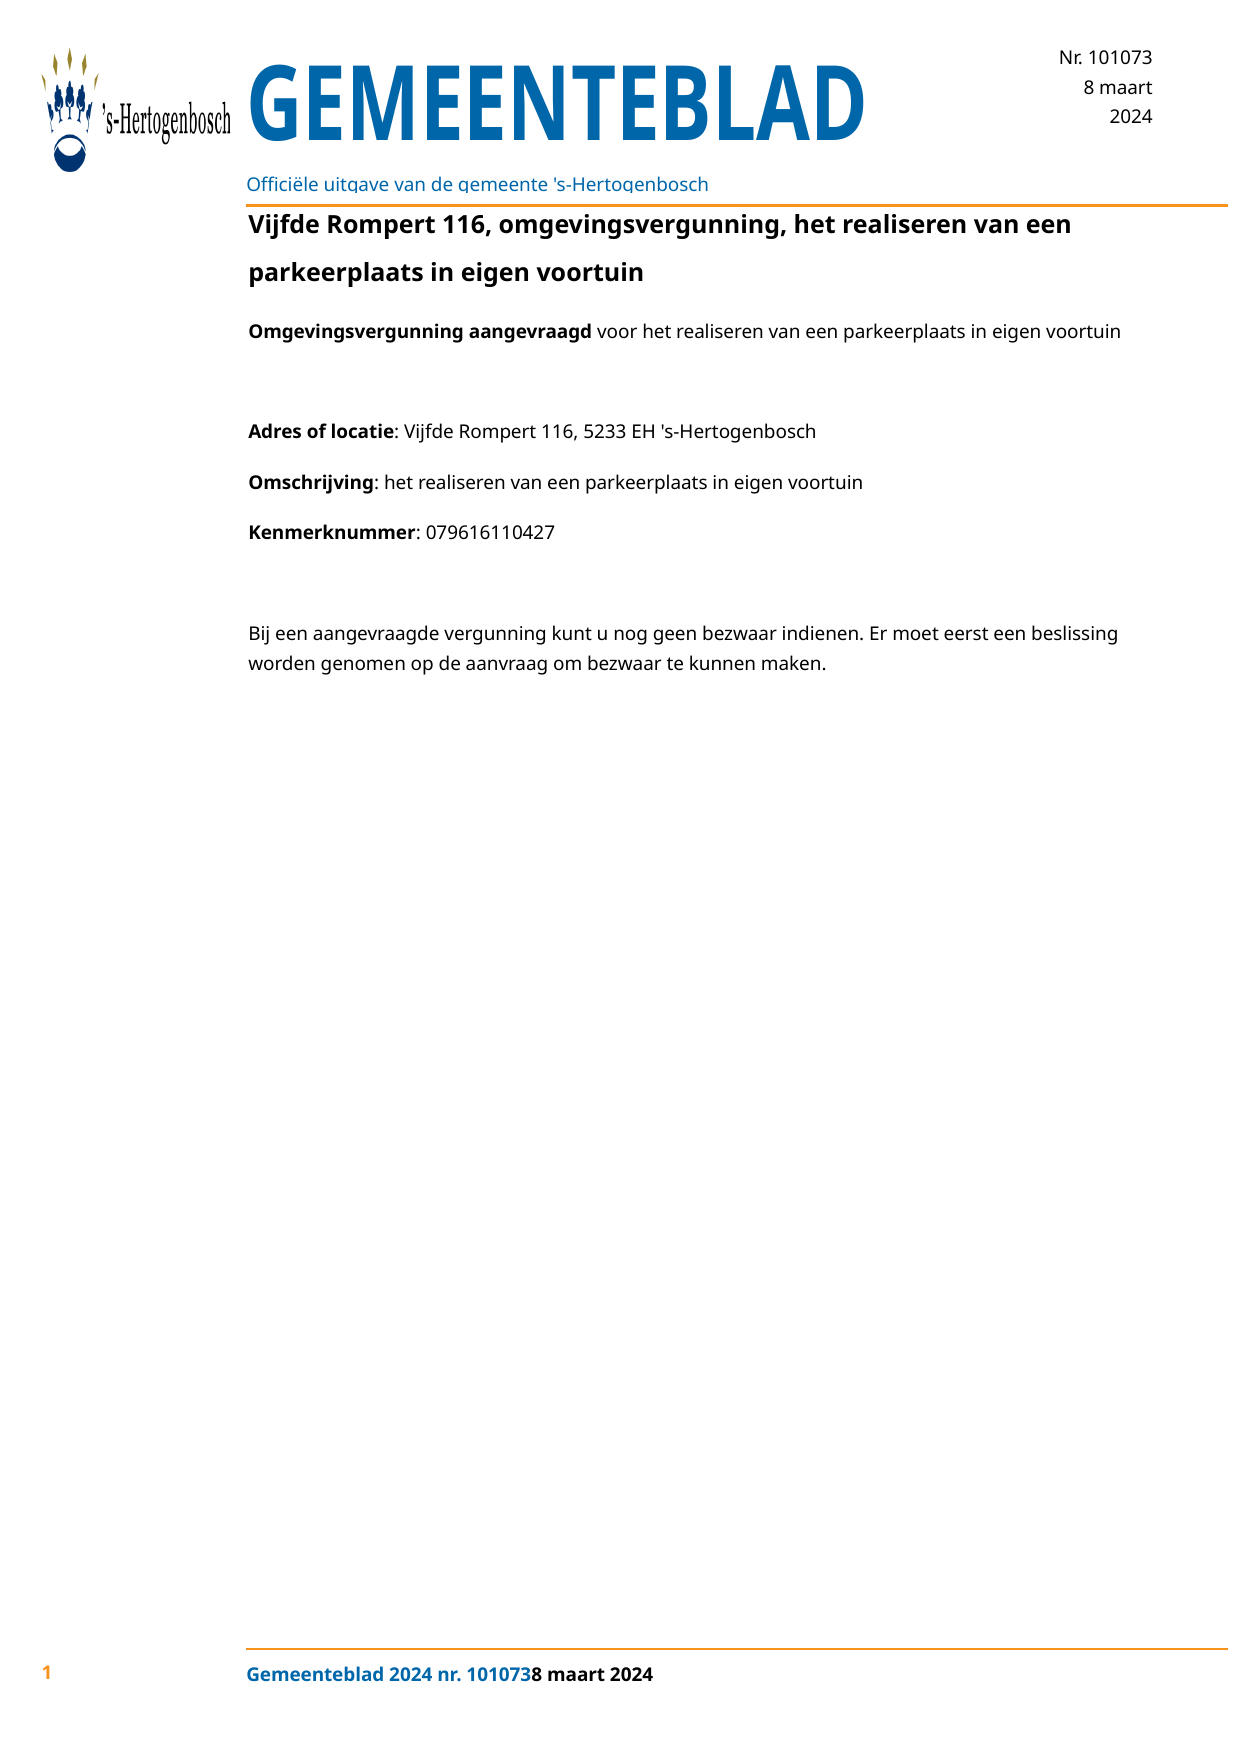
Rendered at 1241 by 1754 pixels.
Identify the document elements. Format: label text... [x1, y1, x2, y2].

text Omgevingsvergunning aangevraagd voor het realiseren van een parkeerplaats in eigen voortuin [248, 318, 1152, 344]
text Bij een aangevraagde vergunning kunt u nog geen bezwaar indienen. Er moet eerst een beslissing worden genomen op de aanvraag om bezwaar te kunnen maken. [248, 620, 1152, 676]
text Adres of locatie: Vijfde Rompert 116, 5233 EH 's-Hertogenbosch [248, 419, 1152, 444]
text Vijfde Rompert 116, omgevingsvergunning, het realiseren van een parkeerplaats in eigen voortuin [248, 207, 1152, 288]
picture [41, 47, 231, 172]
text Omschrijving: het realiseren van een parkeerplaats in eigen voortuin [248, 469, 1152, 495]
text Kenmerknummer: 079616110427 [248, 519, 1152, 545]
